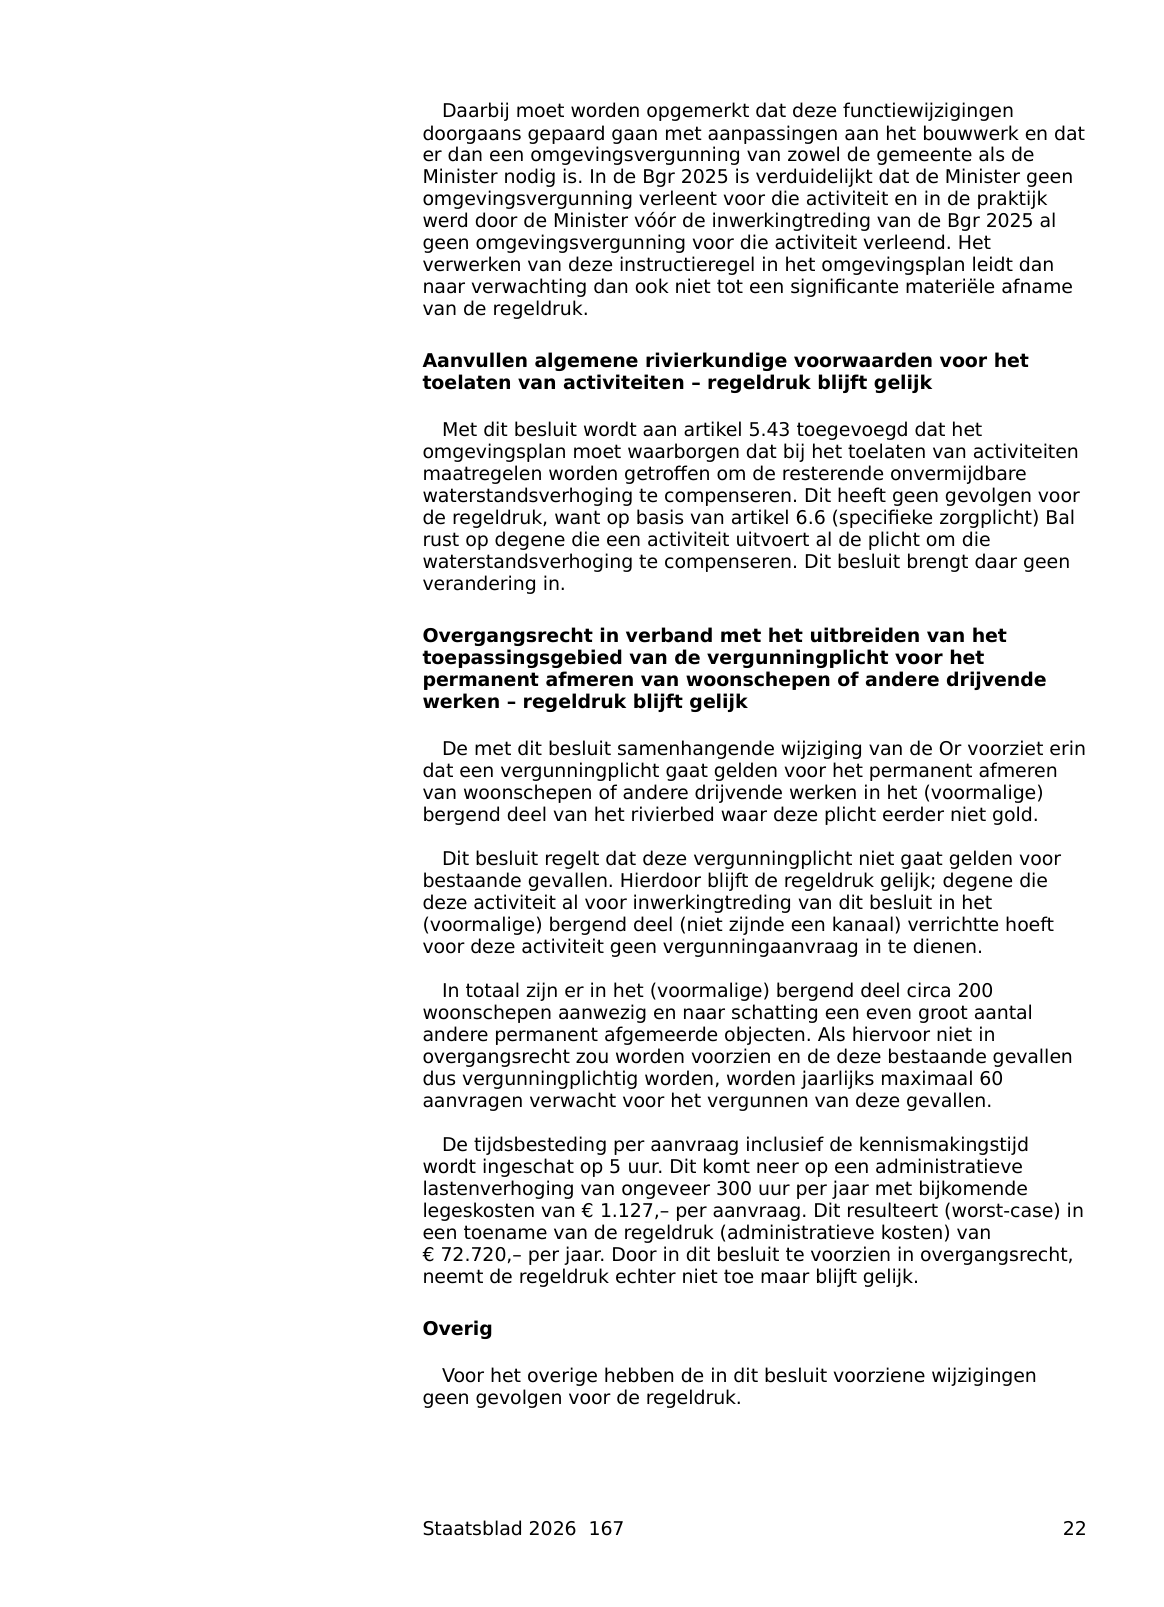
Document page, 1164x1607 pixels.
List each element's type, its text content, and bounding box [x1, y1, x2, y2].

subtitle Aanvullen algemene rivierkundige voorwaarden voor het toelaten van activiteiten – regeldruk blijft gelijk [422, 350, 1087, 394]
text De tijdsbesteding per aanvraag inclusief de kennismakingstijd wordt ingeschat op 5 uur. Dit komt neer op een administratieve lastenverhoging van ongeveer 300 uur per jaar met bijkomende legeskosten van € 1.127,– per aanvraag. Dit resulteert (worst-case) in een toename van de regeldruk (administratieve kosten) van € 72.720,– per jaar. Door in dit besluit te voorzien in overgangsrecht, neemt de regeldruk echter niet toe maar blijft gelijk. [422, 1134, 1087, 1288]
text Dit besluit regelt dat deze vergunningplicht niet gaat gelden voor bestaande gevallen. Hierdoor blijft de regeldruk gelijk; degene die deze activiteit al voor inwerkingtreding van dit besluit in het (voormalige) bergend deel (niet zijnde een kanaal) verrichtte hoeft voor deze activiteit geen vergunningaanvraag in te dienen. [422, 848, 1087, 958]
text Met dit besluit wordt aan artikel 5.43 toegevoegd dat het omgevingsplan moet waarborgen dat bij het toelaten van activiteiten maatregelen worden getroffen om de resterende onvermijdbare waterstandsverhoging te compenseren. Dit heeft geen gevolgen voor de regeldruk, want op basis van artikel 6.6 (specifieke zorgplicht) Bal rust op degene die een activiteit uitvoert al de plicht om die waterstandsverhoging te compenseren. Dit besluit brengt daar geen verandering in. [422, 419, 1087, 595]
subtitle Overig [422, 1318, 1087, 1340]
text In totaal zijn er in het (voormalige) bergend deel circa 200 woonschepen aanwezig en naar schatting een even groot aantal andere permanent afgemeerde objecten. Als hiervoor niet in overgangsrecht zou worden voorzien en de deze bestaande gevallen dus vergunningplichtig worden, worden jaarlijks maximaal 60 aanvragen verwacht voor het vergunnen van deze gevallen. [422, 980, 1087, 1112]
text Voor het overige hebben de in dit besluit voorziene wijzigingen geen gevolgen voor de regeldruk. [422, 1365, 1087, 1409]
subtitle Overgangsrecht in verband met het uitbreiden van het toepassingsgebied van de vergunningplicht voor het permanent afmeren van woonschepen of andere drijvende werken – regeldruk blijft gelijk [422, 625, 1087, 713]
text Daarbij moet worden opgemerkt dat deze functiewijzigingen doorgaans gepaard gaan met aanpassingen aan het bouwwerk en dat er dan een omgevingsvergunning van zowel de gemeente als de Minister nodig is. In de Bgr 2025 is verduidelijkt dat de Minister geen omgevingsvergunning verleent voor die activiteit en in de praktijk werd door de Minister vóór de inwerkingtreding van de Bgr 2025 al geen omgevingsvergunning voor die activiteit verleend. Het verwerken van deze instructieregel in het omgevingsplan leidt dan naar verwachting dan ook niet tot een significante materiële afname van de regeldruk. [422, 100, 1087, 320]
text De met dit besluit samenhangende wijziging van de Or voorziet erin dat een vergunningplicht gaat gelden voor het permanent afmeren van woonschepen of andere drijvende werken in het (voormalige) bergend deel van het rivierbed waar deze plicht eerder niet gold. [422, 738, 1087, 826]
